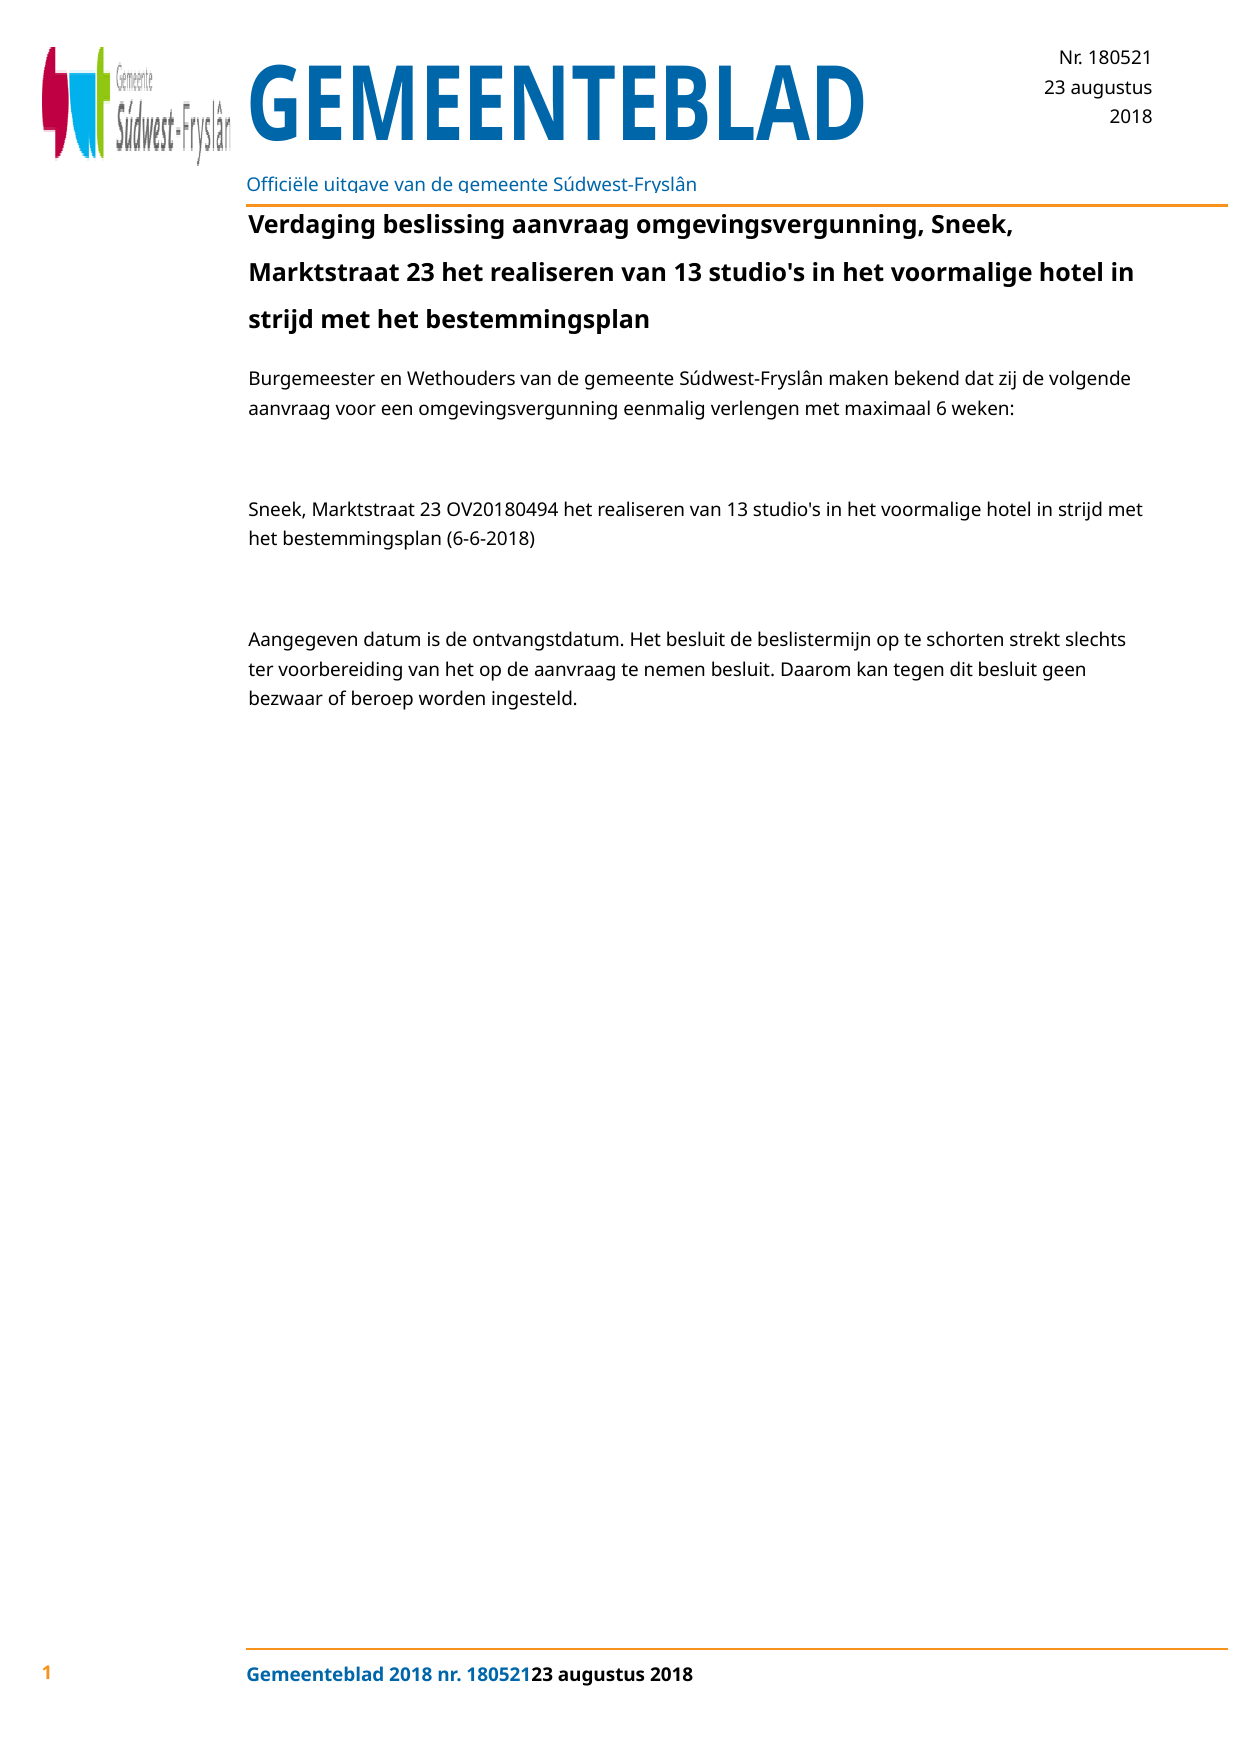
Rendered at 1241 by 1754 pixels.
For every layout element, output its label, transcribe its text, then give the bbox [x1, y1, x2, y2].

text Sneek, Marktstraat 23 OV20180494 het realiseren van 13 studio's in het voormalige hotel in strijd met het bestemmingsplan (6-6-2018) [248, 496, 1152, 551]
text Aangegeven datum is de ontvangstdatum. Het besluit de beslistermijn op te schorten strekt slechts ter voorbereiding van het op de aanvraag te nemen besluit. Daarom kan tegen dit besluit geen bezwaar of beroep worden ingesteld. [248, 626, 1152, 711]
text Verdaging beslissing aanvraag omgevingsvergunning, Sneek, Marktstraat 23 het realiseren van 13 studio's in het voormalige hotel in strijd met het bestemmingsplan [248, 207, 1152, 336]
text Burgemeester en Wethouders van de gemeente Súdwest-Fryslân maken bekend dat zij de volgende aanvraag voor een omgevingsvergunning eenmalig verlengen met maximaal 6 weken: [248, 366, 1152, 421]
picture [41, 47, 231, 172]
